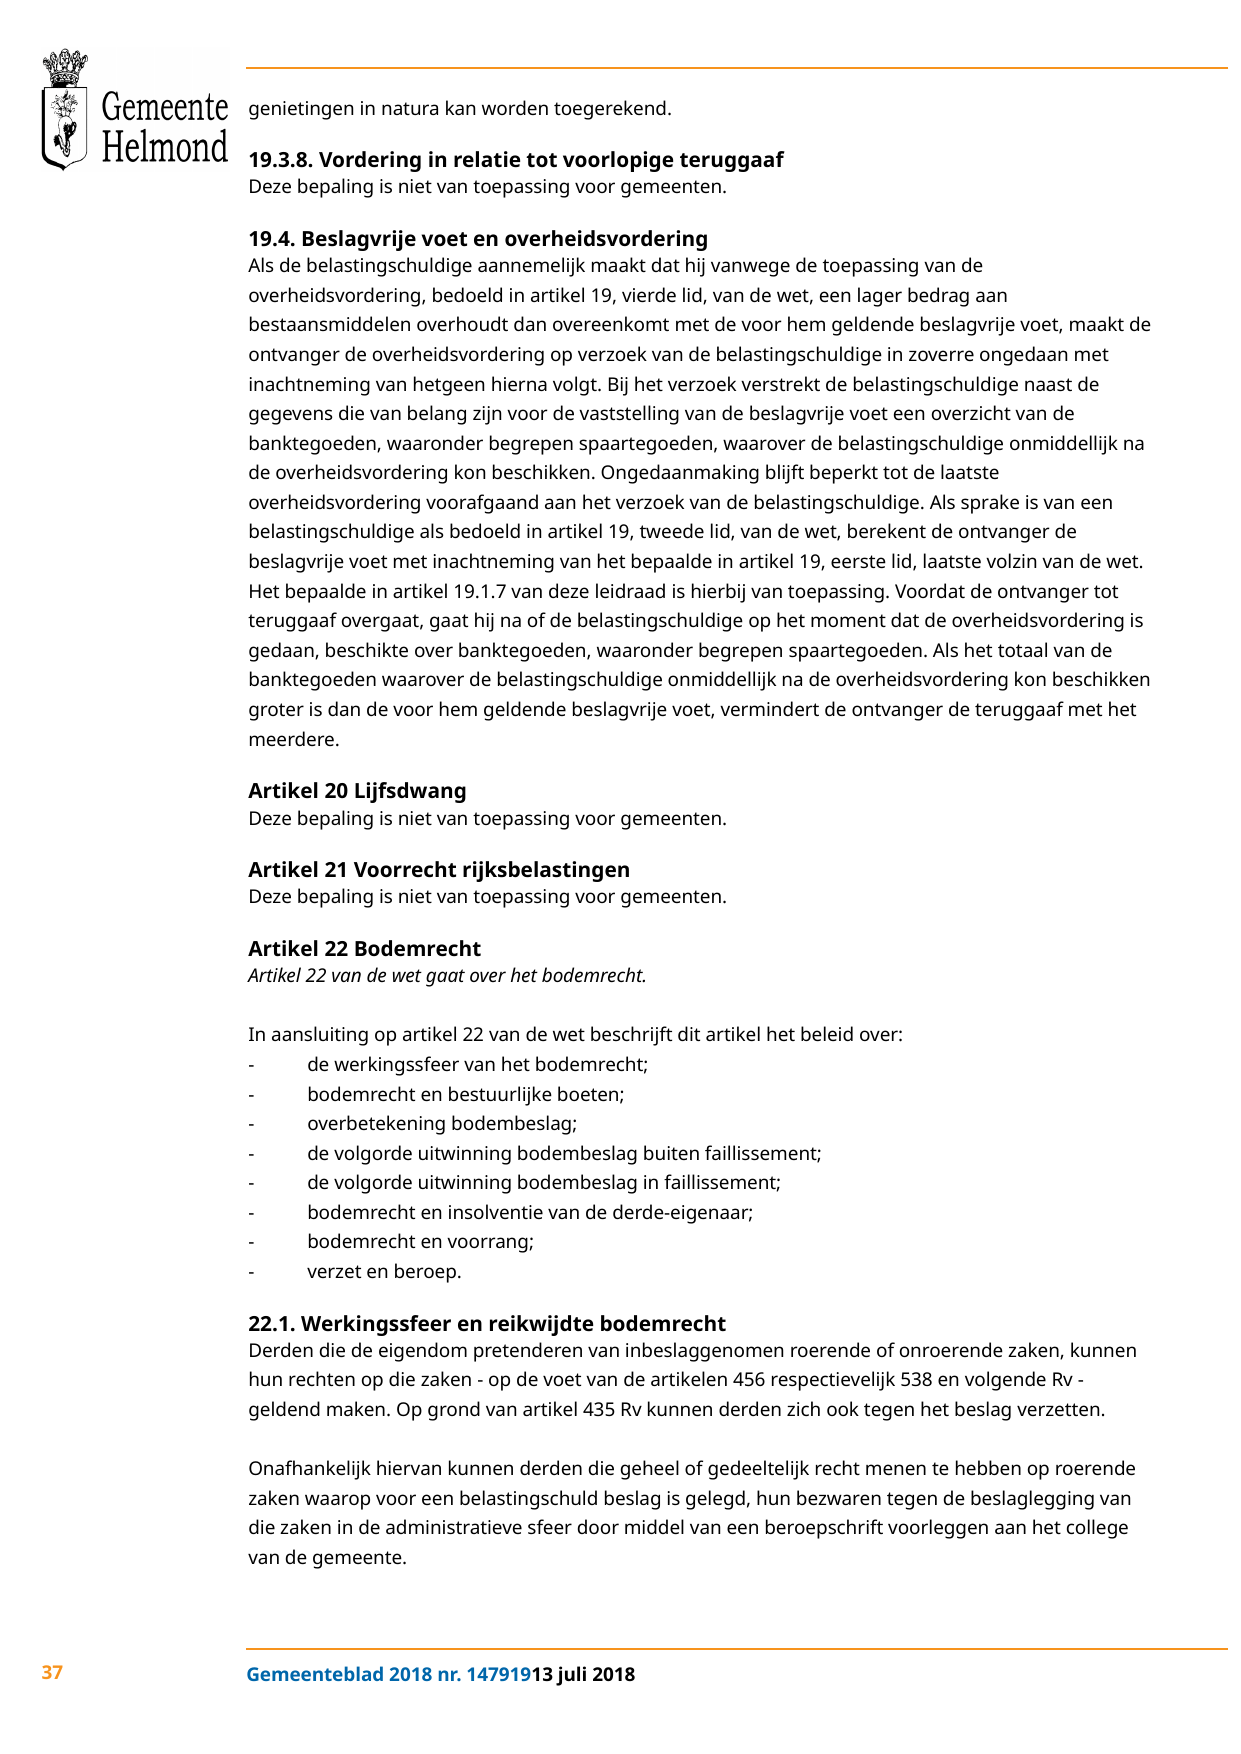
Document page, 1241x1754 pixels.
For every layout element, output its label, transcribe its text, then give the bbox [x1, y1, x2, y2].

list overbetekening bodembeslag; [248, 1110, 1152, 1136]
text 22.1. Werkingssfeer en reikwijdte bodemrecht [248, 1309, 1152, 1337]
text Derden die de eigendom pretenderen van inbeslaggenomen roerende of onroerende zaken, kunnen hun rechten op die zaken - op de voet van de artikelen 456 respectievelijk 538 en volgende Rv - geldend maken. Op grond van artikel 435 Rv kunnen derden zich ook tegen het beslag verzetten. [248, 1337, 1152, 1422]
text Deze bepaling is niet van toepassing voor gemeenten. [248, 883, 1152, 909]
list de volgorde uitwinning bodembeslag buiten faillissement; [248, 1140, 1152, 1166]
list verzet en beroep. [248, 1258, 1152, 1284]
text Artikel 21 Voorrecht rijksbelastingen [248, 855, 1152, 883]
text Onafhankelijk hiervan kunnen derden die geheel of gedeeltelijk recht menen te hebben op roerende zaken waarop voor een belastingschuld beslag is gelegd, hun bezwaren tegen de beslaglegging van die zaken in de administratieve sfeer door middel van een beroepschrift voorleggen aan het college van de gemeente. [248, 1455, 1152, 1570]
list bodemrecht en bestuurlijke boeten; [248, 1081, 1152, 1106]
picture [41, 47, 231, 172]
text Als de belastingschuldige aannemelijk maakt dat hij vanwege de toepassing van de overheidsvordering, bedoeld in artikel 19, vierde lid, van de wet, een lager bedrag aan bestaansmiddelen overhoudt dan overeenkomt met de voor hem geldende beslagvrije voet, maakt de ontvanger de overheidsvordering op verzoek van de belastingschuldige in zoverre ongedaan met inachtneming van hetgeen hierna volgt. Bij het verzoek verstrekt de belastingschuldige naast de gegevens die van belang zijn voor de vaststelling van de beslagvrije voet een overzicht van de banktegoeden, waaronder begrepen spaartegoeden, waarover de belastingschuldige onmiddellijk na de overheidsvordering kon beschikken. Ongedaanmaking blijft beperkt tot de laatste overheidsvordering voorafgaand aan het verzoek van de belastingschuldige. Als sprake is van een belastingschuldige als bedoeld in artikel 19, tweede lid, van de wet, berekent de ontvanger de beslagvrije voet met inachtneming van het bepaalde in artikel 19, eerste lid, laatste volzin van de wet. Het bepaalde in artikel 19.1.7 van deze leidraad is hierbij van toepassing. Voordat de ontvanger tot teruggaaf overgaat, gaat hij na of de belastingschuldige op het moment dat de overheidsvordering is gedaan, beschikte over banktegoeden, waaronder begrepen spaartegoeden. Als het totaal van de banktegoeden waarover de belastingschuldige onmiddellijk na de overheidsvordering kon beschikken groter is dan de voor hem geldende beslagvrije voet, vermindert de ontvanger de teruggaaf met het meerdere. [248, 252, 1152, 752]
list bodemrecht en insolventie van de derde-eigenaar; [248, 1199, 1152, 1225]
list de volgorde uitwinning bodembeslag in faillissement; [248, 1169, 1152, 1195]
text Deze bepaling is niet van toepassing voor gemeenten. [248, 174, 1152, 199]
text Artikel 20 Lijfsdwang [248, 776, 1152, 805]
text Artikel 22 van de wet gaat over het bodemrecht. [248, 962, 1152, 988]
text 19.4. Beslagvrije voet en overheidsvordering [248, 224, 1152, 252]
text Artikel 22 Bodemrecht [248, 934, 1152, 962]
text Deze bepaling is niet van toepassing voor gemeenten. [248, 805, 1152, 830]
text genietingen in natura kan worden toegerekend. [248, 95, 1152, 121]
text In aansluiting op artikel 22 van de wet beschrijft dit artikel het beleid over: [248, 1022, 1152, 1047]
list de werkingssfeer van het bodemrecht; [248, 1051, 1152, 1077]
list bodemrecht en voorrang; [248, 1229, 1152, 1254]
text 19.3.8. Vordering in relatie tot voorlopige teruggaaf [248, 145, 1152, 174]
